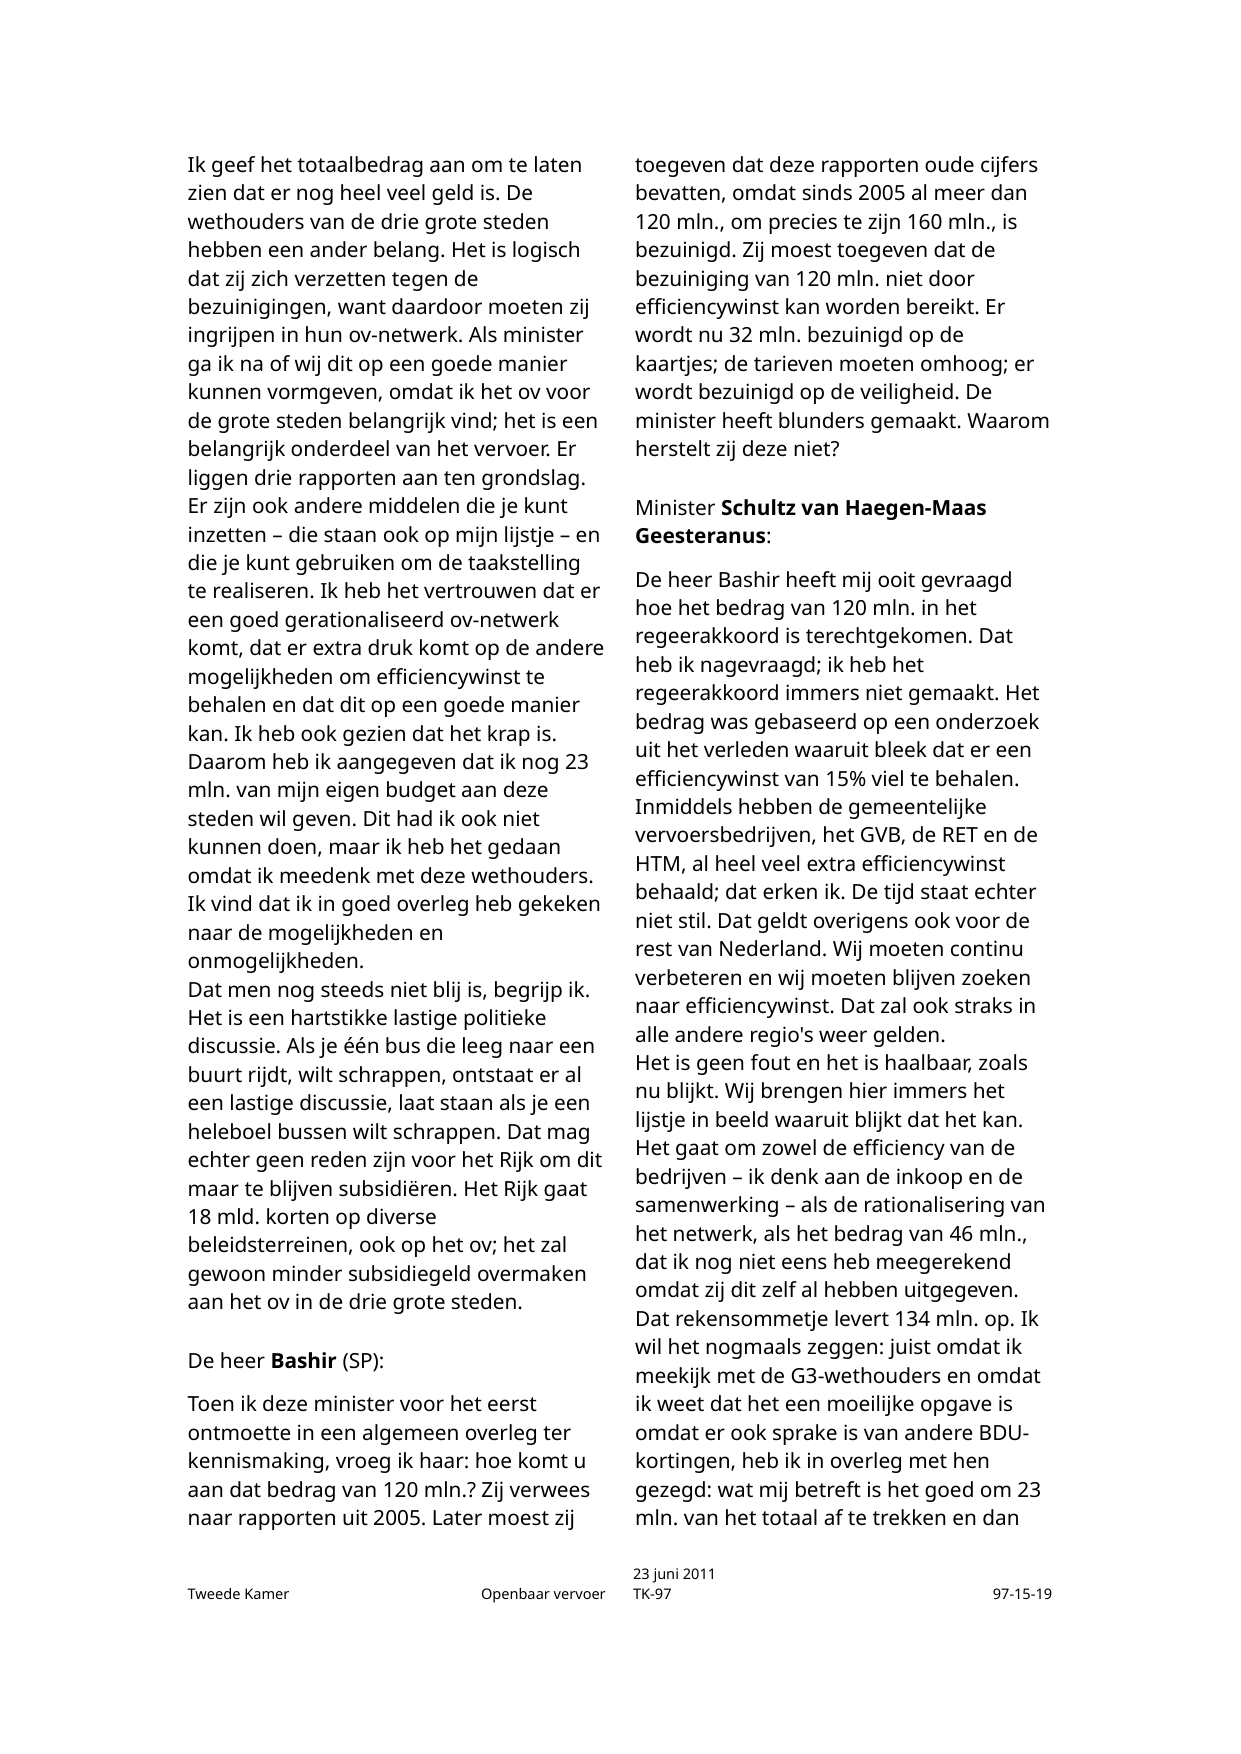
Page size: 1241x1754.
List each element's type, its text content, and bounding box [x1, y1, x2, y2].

text De heer Bashir (SP): [187, 1346, 605, 1374]
text Ik geef het totaalbedrag aan om te laten zien dat er nog heel veel geld is. De wethouders van de drie grote steden hebben een ander belang. Het is logisch dat zij zich verzetten tegen de bezuinigingen, want daardoor moeten zij ingrijpen in hun ov-netwerk. Als minister ga ik na of wij dit op een goede manier kunnen vormgeven, omdat ik het ov voor de grote steden belangrijk vind; het is een belangrijk onderdeel van het vervoer. Er liggen drie rapporten aan ten grondslag. Er zijn ook andere middelen die je kunt inzetten – die staan ook op mijn lijstje – en die je kunt gebruiken om de taakstelling te realiseren. Ik heb het vertrouwen dat er een goed gerationaliseerd ov-netwerk komt, dat er extra druk komt op de andere mogelijkheden om efficiencywinst te behalen en dat dit op een goede manier kan. Ik heb ook gezien dat het krap is. Daarom heb ik aangegeven dat ik nog 23 mln. van mijn eigen budget aan deze steden wil geven. Dit had ik ook niet kunnen doen, maar ik heb het gedaan omdat ik meedenk met deze wethouders. Ik vind dat ik in goed overleg heb gekeken naar de mogelijkheden en onmogelijkheden. [187, 150, 605, 975]
text Minister Schultz van Haegen-Maas Geesteranus: [635, 493, 1053, 550]
text De heer Bashir heeft mij ooit gevraagd hoe het bedrag van 120 mln. in het regeerakkoord is terechtgekomen. Dat heb ik nagevraagd; ik heb het regeerakkoord immers niet gemaakt. Het bedrag was gebaseerd op een onderzoek uit het verleden waaruit bleek dat er een efficiencywinst van 15% viel te behalen. Inmiddels hebben de gemeentelijke vervoersbedrijven, het GVB, de RET en de HTM, al heel veel extra efficiencywinst behaald; dat erken ik. De tijd staat echter niet stil. Dat geldt overigens ook voor de rest van Nederland. Wij moeten continu verbeteren en wij moeten blijven zoeken naar efficiencywinst. Dat zal ook straks in alle andere regio's weer gelden. [635, 565, 1053, 1048]
text toegeven dat deze rapporten oude cijfers bevatten, omdat sinds 2005 al meer dan 120 mln., om precies te zijn 160 mln., is bezuinigd. Zij moest toegeven dat de bezuiniging van 120 mln. niet door efficiencywinst kan worden bereikt. Er wordt nu 32 mln. bezuinigd op de kaartjes; de tarieven moeten omhoog; er wordt bezuinigd op de veiligheid. De minister heeft blunders gemaakt. Waarom herstelt zij deze niet? [635, 150, 1053, 463]
text Toen ik deze minister voor het eerst ontmoette in een algemeen overleg ter kennismaking, vroeg ik haar: hoe komt u aan dat bedrag van 120 mln.? Zij verwees naar rapporten uit 2005. Later moest zij [187, 1389, 605, 1532]
text Dat men nog steeds niet blij is, begrijp ik. Het is een hartstikke lastige politieke discussie. Als je één bus die leeg naar een buurt rijdt, wilt schrappen, ontstaat er al een lastige discussie, laat staan als je een heleboel bussen wilt schrappen. Dat mag echter geen reden zijn voor het Rijk om dit maar te blijven subsidiëren. Het Rijk gaat 18 mld. korten op diverse beleidsterreinen, ook op het ov; het zal gewoon minder subsidiegeld overmaken aan het ov in de drie grote steden. [187, 975, 605, 1316]
text Het is geen fout en het is haalbaar, zoals nu blijkt. Wij brengen hier immers het lijstje in beeld waaruit blijkt dat het kan. Het gaat om zowel de efficiency van de bedrijven – ik denk aan de inkoop en de samenwerking – als de rationalisering van het netwerk, als het bedrag van 46 mln., dat ik nog niet eens heb meegerekend omdat zij dit zelf al hebben uitgegeven. Dat rekensommetje levert 134 mln. op. Ik wil het nogmaals zeggen: juist omdat ik meekijk met de G3-wethouders en omdat ik weet dat het een moeilijke opgave is omdat er ook sprake is van andere BDU-kortingen, heb ik in overleg met hen gezegd: wat mij betreft is het goed om 23 mln. van het totaal af te trekken en dan [635, 1048, 1053, 1532]
